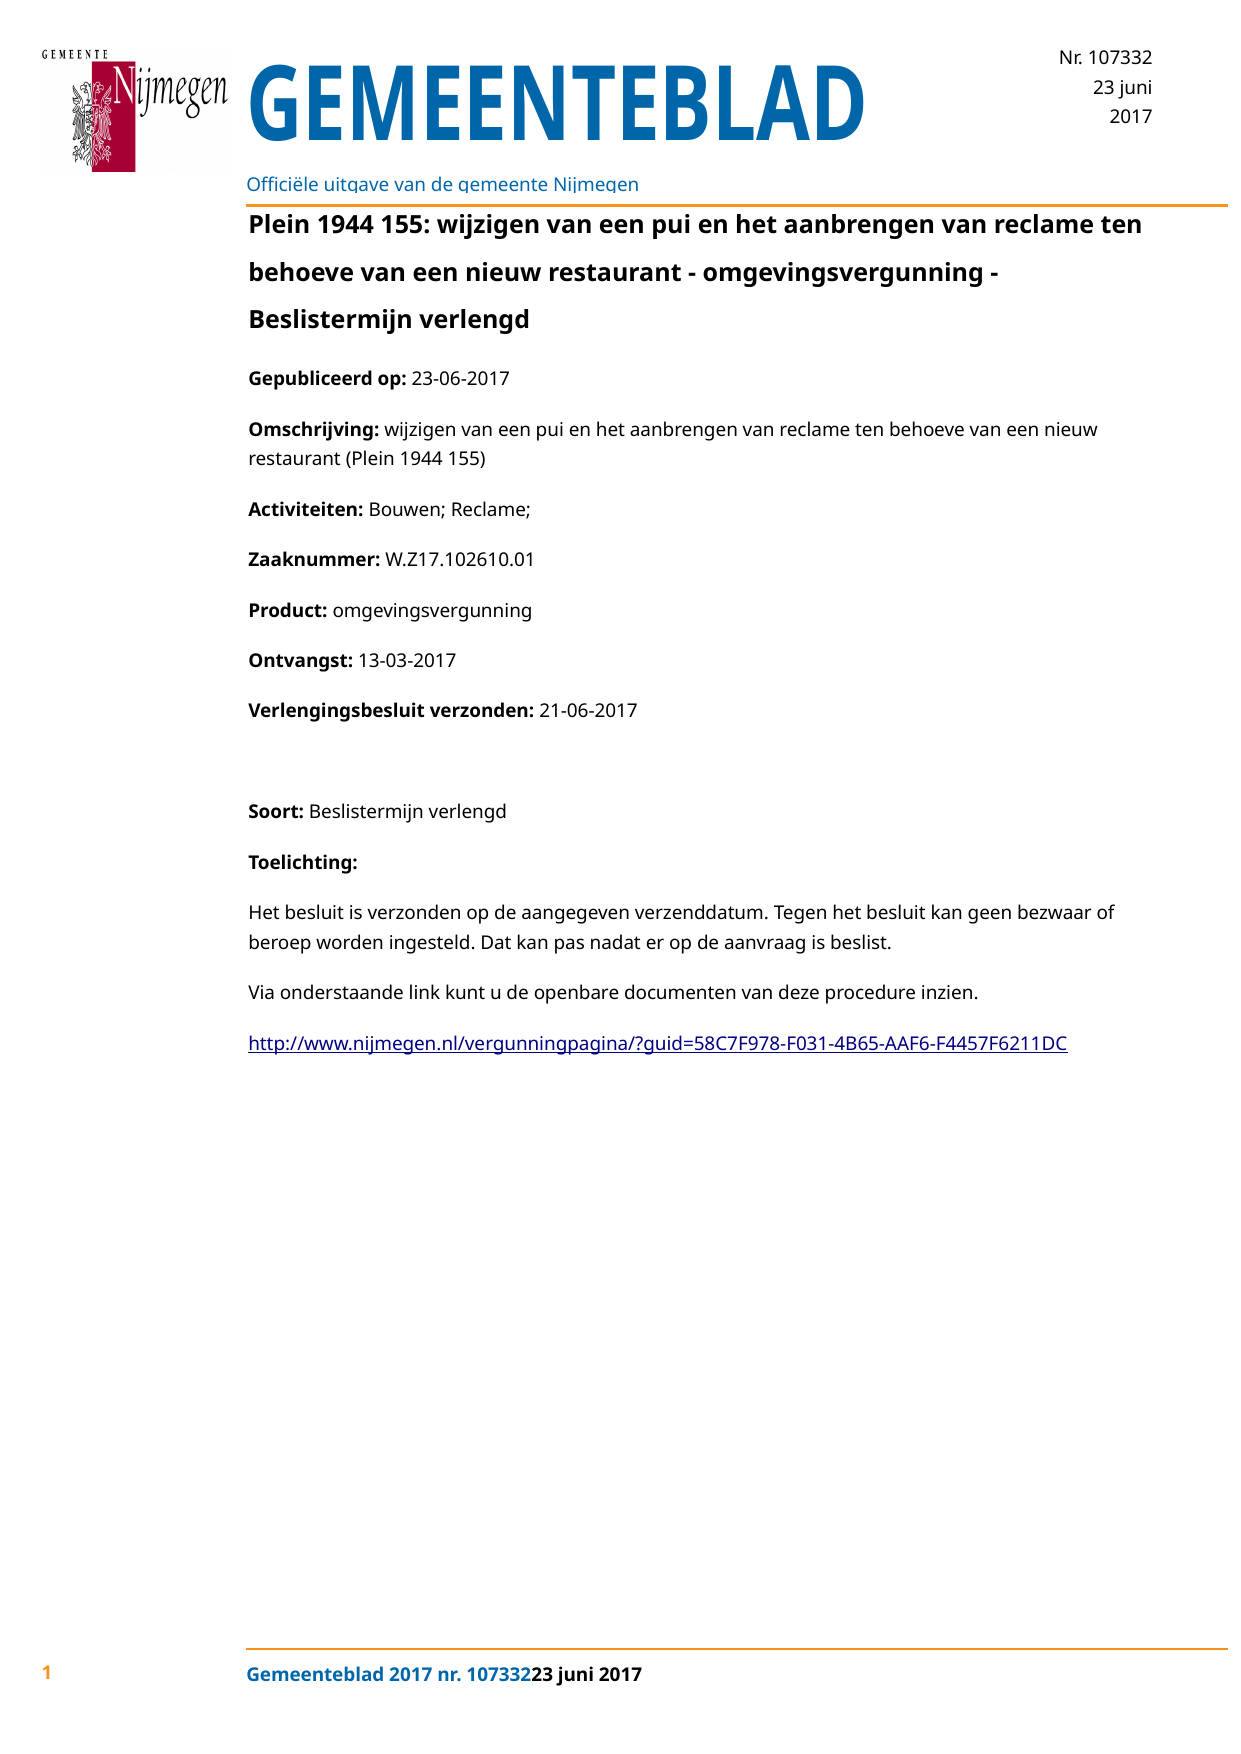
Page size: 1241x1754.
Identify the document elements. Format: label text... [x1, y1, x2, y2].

text Ontvangst: 13-03-2017 [248, 647, 1152, 673]
text Toelichting: [248, 849, 1152, 874]
text Omschrijving: wijzigen van een pui en het aanbrengen van reclame ten behoeve van een nieuw restaurant (Plein 1944 155) [248, 416, 1152, 471]
text Gepubliceerd op: 23-06-2017 [248, 366, 1152, 391]
text Via onderstaande link kunt u de openbare documenten van deze procedure inzien. [248, 979, 1152, 1005]
text http://www.nijmegen.nl/vergunningpagina/?guid=58C7F978-F031-4B65-AAF6-F4457F6211DC [248, 1030, 1152, 1055]
picture [41, 47, 231, 172]
text Het besluit is verzonden op de aangegeven verzenddatum. Tegen het besluit kan geen bezwaar of beroep worden ingesteld. Dat kan pas nadat er op de aanvraag is beslist. [248, 899, 1152, 954]
text Plein 1944 155: wijzigen van een pui en het aanbrengen van reclame ten behoeve van een nieuw restaurant - omgevingsvergunning - Beslistermijn verlengd [248, 207, 1152, 336]
text Product: omgevingsvergunning [248, 597, 1152, 622]
text Activiteiten: Bouwen; Reclame; [248, 496, 1152, 522]
text Soort: Beslistermijn verlengd [248, 798, 1152, 824]
text Zaaknummer: W.Z17.102610.01 [248, 546, 1152, 572]
text Verlengingsbesluit verzonden: 21-06-2017 [248, 698, 1152, 723]
